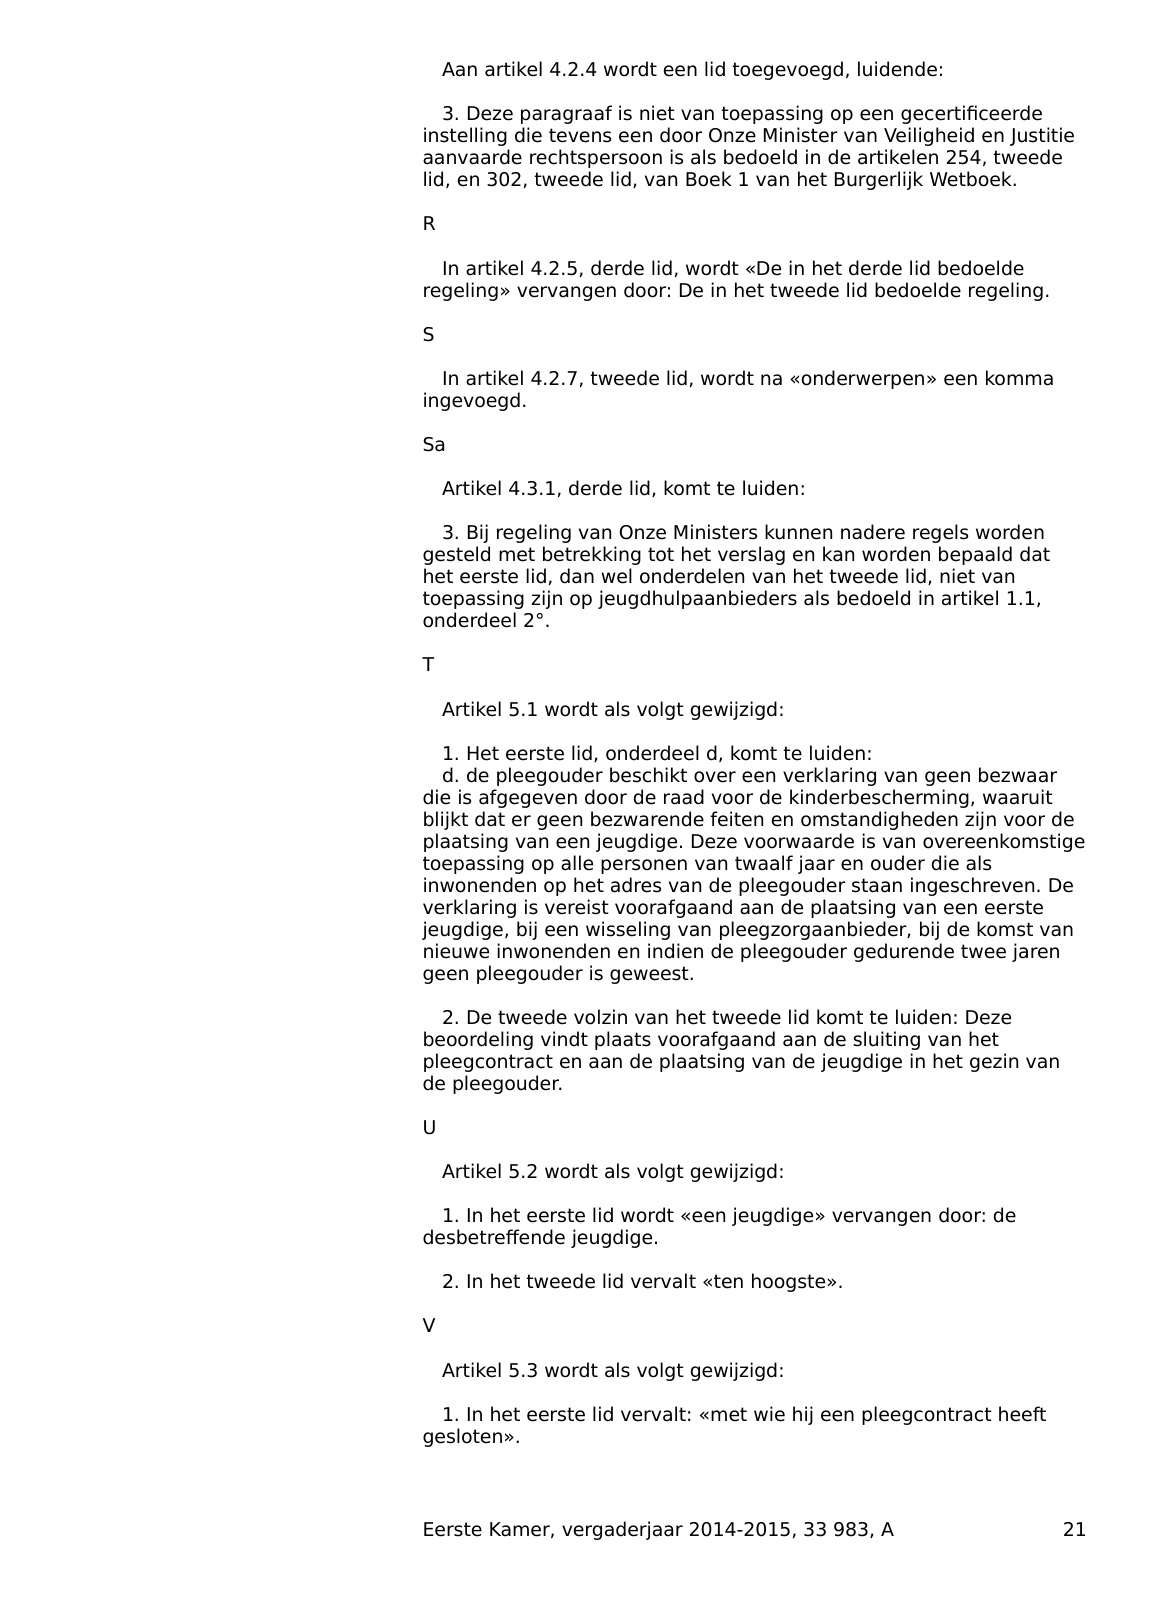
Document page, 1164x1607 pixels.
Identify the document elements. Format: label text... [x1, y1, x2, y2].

text R [422, 213, 1087, 235]
text V [422, 1315, 1087, 1337]
text 3. Bij regeling van Onze Ministers kunnen nadere regels worden gesteld met betrekking tot het verslag en kan worden bepaald dat het eerste lid, dan wel onderdelen van het tweede lid, niet van toepassing zijn op jeugdhulpaanbieders als bedoeld in artikel 1.1, onderdeel 2°. [422, 522, 1087, 632]
text 1. In het eerste lid wordt «een jeugdige» vervangen door: de desbetreffende jeugdige. [422, 1205, 1087, 1249]
text d. de pleegouder beschikt over een verklaring van geen bezwaar die is afgegeven door de raad voor de kinderbescherming, waaruit blijkt dat er geen bezwarende feiten en omstandigheden zijn voor de plaatsing van een jeugdige. Deze voorwaarde is van overeenkomstige toepassing op alle personen van twaalf jaar en ouder die als inwonenden op het adres van de pleegouder staan ingeschreven. De verklaring is vereist voorafgaand aan de plaatsing van een eerste jeugdige, bij een wisseling van pleegzorgaanbieder, bij de komst van nieuwe inwonenden en indien de pleegouder gedurende twee jaren geen pleegouder is geweest. [422, 765, 1087, 984]
text 1. In het eerste lid vervalt: «met wie hij een pleegcontract heeft gesloten». [422, 1404, 1087, 1448]
text 2. In het tweede lid vervalt «ten hoogste». [422, 1271, 1087, 1293]
text S [422, 324, 1087, 346]
text Artikel 5.2 wordt als volgt gewijzigd: [422, 1161, 1087, 1183]
text Sa [422, 434, 1087, 456]
text In artikel 4.2.7, tweede lid, wordt na «onderwerpen» een komma ingevoegd. [422, 368, 1087, 412]
text In artikel 4.2.5, derde lid, wordt «De in het derde lid bedoelde regeling» vervangen door: De in het tweede lid bedoelde regeling. [422, 257, 1087, 301]
text 2. De tweede volzin van het tweede lid komt te luiden: Deze beoordeling vindt plaats voorafgaand aan de sluiting van het pleegcontract en aan de plaatsing van de jeugdige in het gezin van de pleegouder. [422, 1007, 1087, 1094]
text Artikel 5.3 wordt als volgt gewijzigd: [422, 1359, 1087, 1382]
text Aan artikel 4.2.4 wordt een lid toegevoegd, luidende: [422, 59, 1087, 81]
text 3. Deze paragraaf is niet van toepassing op een gecertificeerde instelling die tevens een door Onze Minister van Veiligheid en Justitie aanvaarde rechtspersoon is als bedoeld in de artikelen 254, tweede lid, en 302, tweede lid, van Boek 1 van het Burgerlijk Wetboek. [422, 103, 1087, 191]
text Artikel 5.1 wordt als volgt gewijzigd: [422, 698, 1087, 721]
text U [422, 1117, 1087, 1139]
text T [422, 654, 1087, 676]
text 1. Het eerste lid, onderdeel d, komt te luiden: [422, 743, 1087, 765]
text Artikel 4.3.1, derde lid, komt te luiden: [422, 478, 1087, 500]
